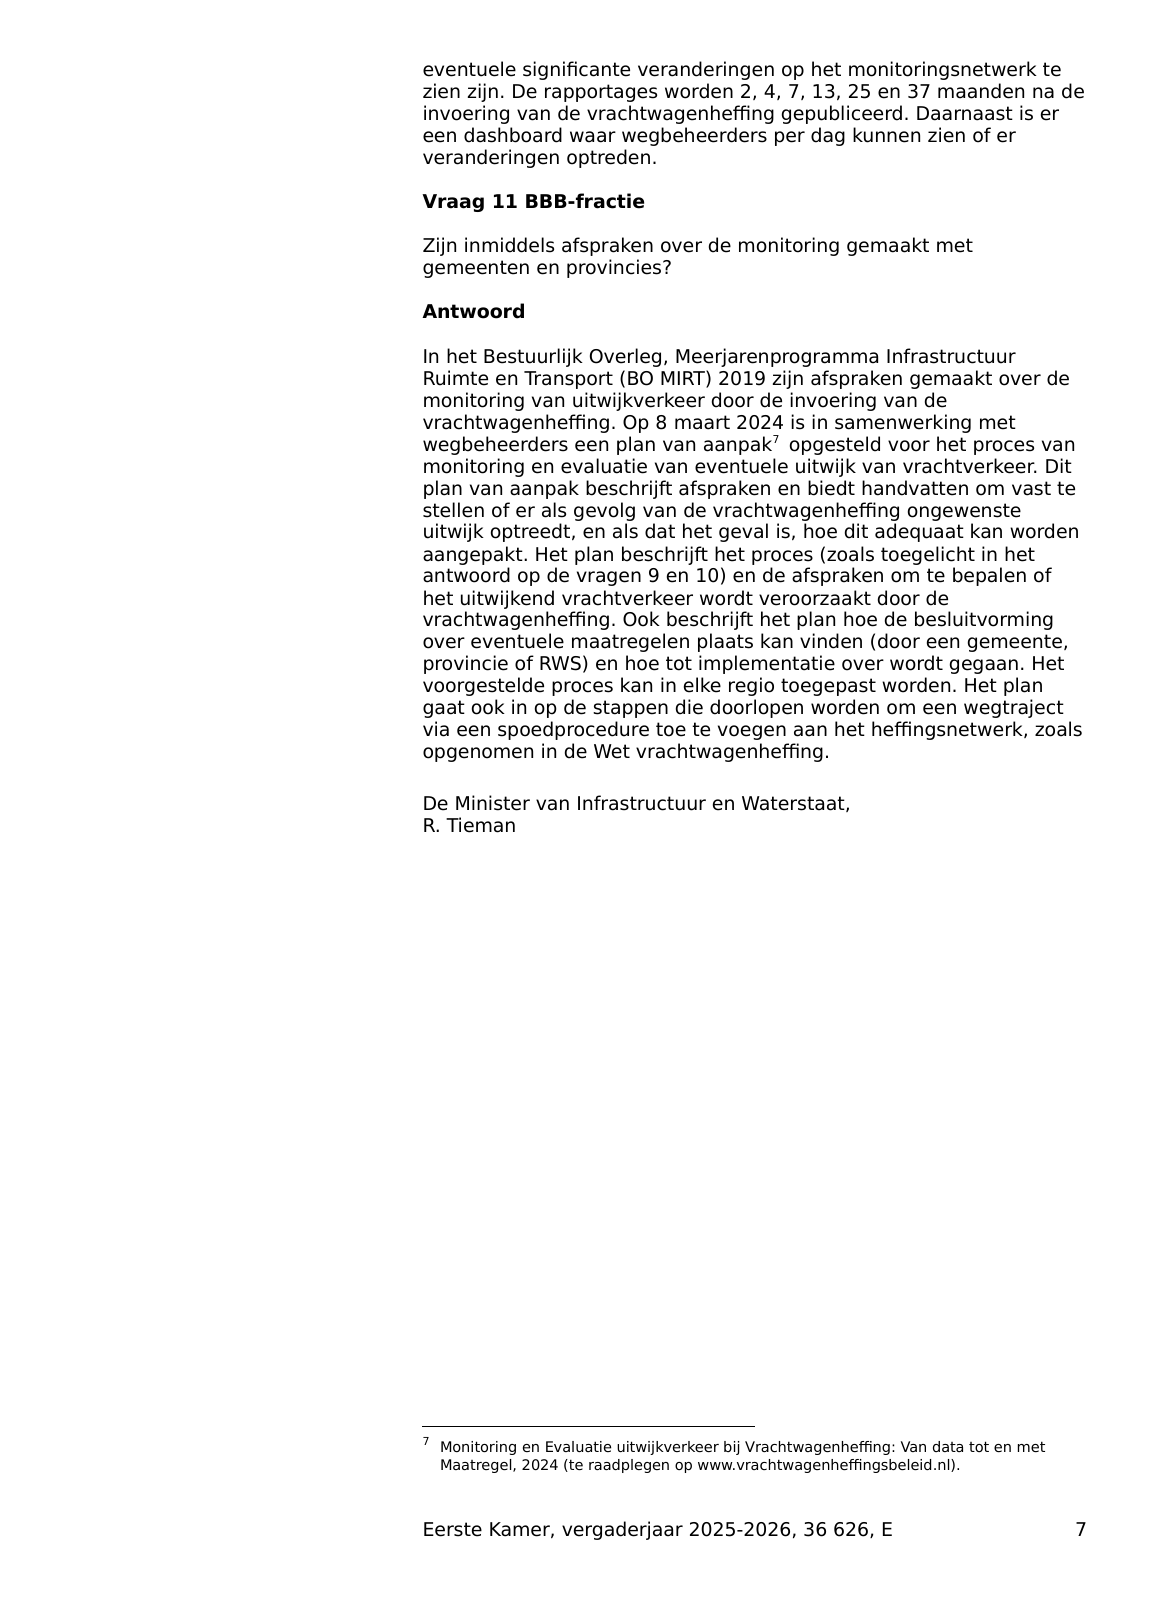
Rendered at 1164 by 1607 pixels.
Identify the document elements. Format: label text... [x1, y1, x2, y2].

text Zijn inmiddels afspraken over de monitoring gemaakt met gemeenten en provincies? [422, 235, 1087, 279]
text De Minister van Infrastructuur en Waterstaat, R. Tieman [422, 793, 1087, 837]
text eventuele significante veranderingen op het monitoringsnetwerk te zien zijn. De rapportages worden 2, 4, 7, 13, 25 en 37 maanden na de invoering van de vrachtwagenheffing gepubliceerd. Daarnaast is er een dashboard waar wegbeheerders per dag kunnen zien of er veranderingen optreden. [422, 59, 1087, 169]
subtitle Antwoord [422, 301, 1087, 323]
subtitle Vraag 11 BBB-fractie [422, 191, 1087, 213]
text In het Bestuurlijk Overleg, Meerjarenprogramma Infrastructuur Ruimte en Transport (BO MIRT) 2019 zijn afspraken gemaakt over de monitoring van uitwijkverkeer door de invoering van de vrachtwagenheffing. Op 8 maart 2024 is in samenwerking met wegbeheerders een plan van aanpak opgesteld voor het proces van monitoring en evaluatie van eventuele uitwijk van vrachtverkeer. Dit plan van aanpak beschrijft afspraken en biedt handvatten om vast te stellen of er als gevolg van de vrachtwagenheffing ongewenste uitwijk optreedt, en als dat het geval is, hoe dit adequaat kan worden aangepakt. Het plan beschrijft het proces (zoals toegelicht in het antwoord op de vragen 9 en 10) en de afspraken om te bepalen of het uitwijkend vrachtverkeer wordt veroorzaakt door de vrachtwagenheffing. Ook beschrijft het plan hoe de besluitvorming over eventuele maatregelen plaats kan vinden (door een gemeente, provincie of RWS) en hoe tot implementatie over wordt gegaan. Het voorgestelde proces kan in elke regio toegepast worden. Het plan gaat ook in op de stappen die doorlopen worden om een wegtraject via een spoedprocedure toe te voegen aan het heffingsnetwerk, zoals opgenomen in de Wet vrachtwagenheffing. [422, 346, 1087, 763]
text Monitoring en Evaluatie uitwijkverkeer bij Vrachtwagenheffing: Van data tot en met Maatregel, 2024 (te raadplegen op www.vrachtwagenheffingsbeleid.nl). [422, 1435, 1087, 1474]
